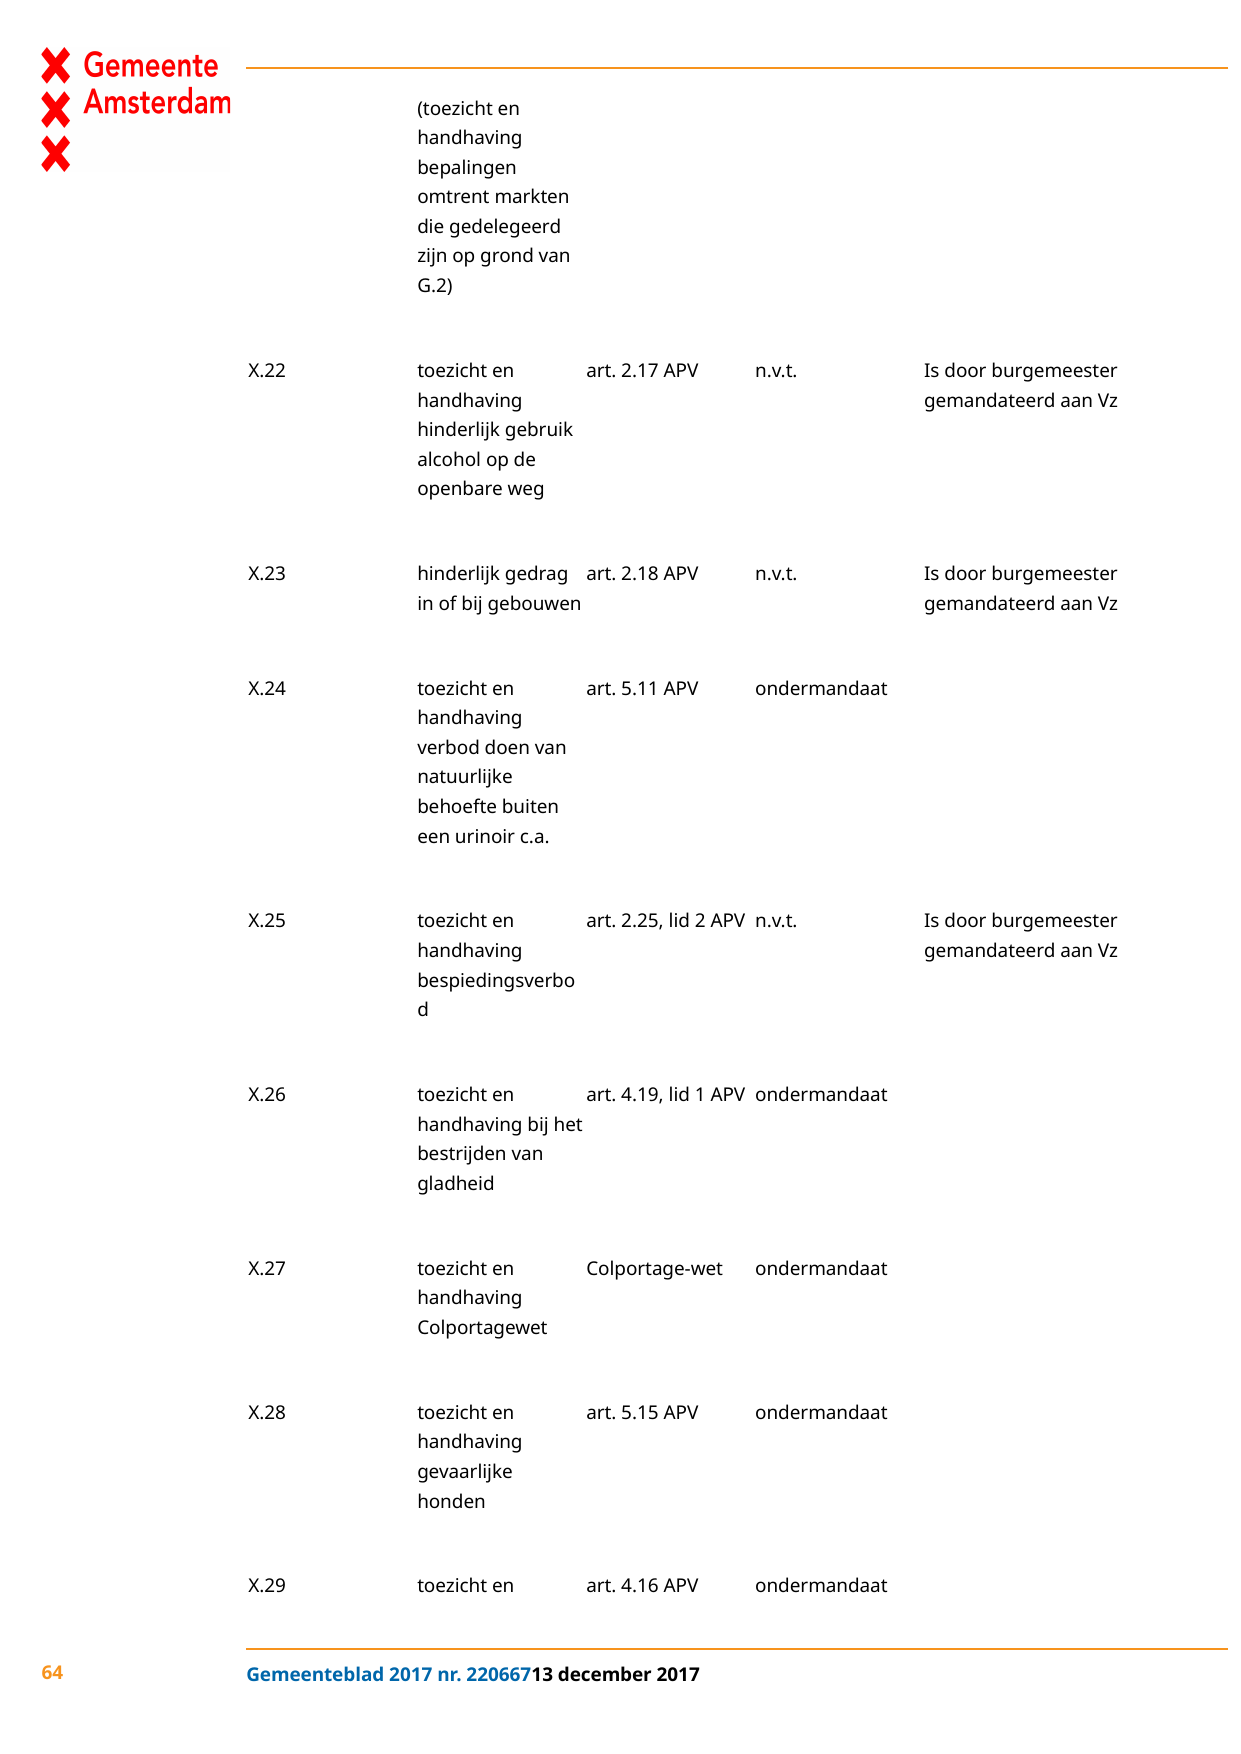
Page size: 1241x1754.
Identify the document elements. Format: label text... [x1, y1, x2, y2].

table_cell X.22 [248, 328, 417, 531]
table_cell (toezicht en handhaving bepalingen omtrent markten die gedelegeerd zijn op grond van G.2) [417, 95, 586, 328]
table_cell ondermandaat [755, 1225, 924, 1369]
table_cell toezicht en handhaving Colportagewet [417, 1225, 586, 1369]
table_cell art. 4.19, lid 1 APV [586, 1052, 755, 1225]
table_cell ondermandaat [755, 1052, 924, 1225]
table_cell X.25 [248, 878, 417, 1052]
table_cell X.29 [248, 1543, 417, 1598]
picture [41, 47, 231, 172]
table_cell n.v.t. [755, 328, 924, 531]
table_cell toezicht en handhaving gevaarlijke honden [417, 1370, 586, 1543]
table_cell toezicht en handhaving hinderlijk gebruik alcohol op de openbare weg [417, 328, 586, 531]
table_cell ondermandaat [755, 1543, 924, 1598]
table_cell X.26 [248, 1052, 417, 1225]
table_cell n.v.t. [755, 878, 924, 1052]
table_cell [755, 95, 924, 328]
table_cell toezicht en handhaving verbod doen van natuurlijke behoefte buiten een urinoir c.a. [417, 645, 586, 878]
table_cell Is door burgemeester gemandateerd aan Vz [924, 878, 1152, 1052]
table_cell ondermandaat [755, 645, 924, 878]
table_cell [586, 95, 755, 328]
table_cell [924, 95, 1152, 328]
table_cell [924, 1225, 1152, 1369]
table_cell Is door burgemeester gemandateerd aan Vz [924, 531, 1152, 645]
table_cell [924, 1543, 1152, 1598]
table_cell [924, 645, 1152, 878]
table_cell X.23 [248, 531, 417, 645]
table_cell X.28 [248, 1370, 417, 1543]
table_cell [924, 1370, 1152, 1543]
table_cell toezicht en handhaving bij het bestrijden van gladheid [417, 1052, 586, 1225]
table_cell art. 5.15 APV [586, 1370, 755, 1543]
table_cell art. 4.16 APV [586, 1543, 755, 1598]
table_cell art. 2.18 APV [586, 531, 755, 645]
table_cell [248, 95, 417, 328]
table_cell art. 2.17 APV [586, 328, 755, 531]
table_cell X.24 [248, 645, 417, 878]
table_cell toezicht en [417, 1543, 586, 1598]
table_cell art. 5.11 APV [586, 645, 755, 878]
table_cell Colportage-wet [586, 1225, 755, 1369]
table_cell hinderlijk gedrag in of bij gebouwen [417, 531, 586, 645]
table_cell art. 2.25, lid 2 APV [586, 878, 755, 1052]
table_cell ondermandaat [755, 1370, 924, 1543]
table_cell [924, 1052, 1152, 1225]
table_cell toezicht en handhaving bespiedingsverbod [417, 878, 586, 1052]
table_cell Is door burgemeester gemandateerd aan Vz [924, 328, 1152, 531]
table_cell n.v.t. [755, 531, 924, 645]
table_cell X.27 [248, 1225, 417, 1369]
